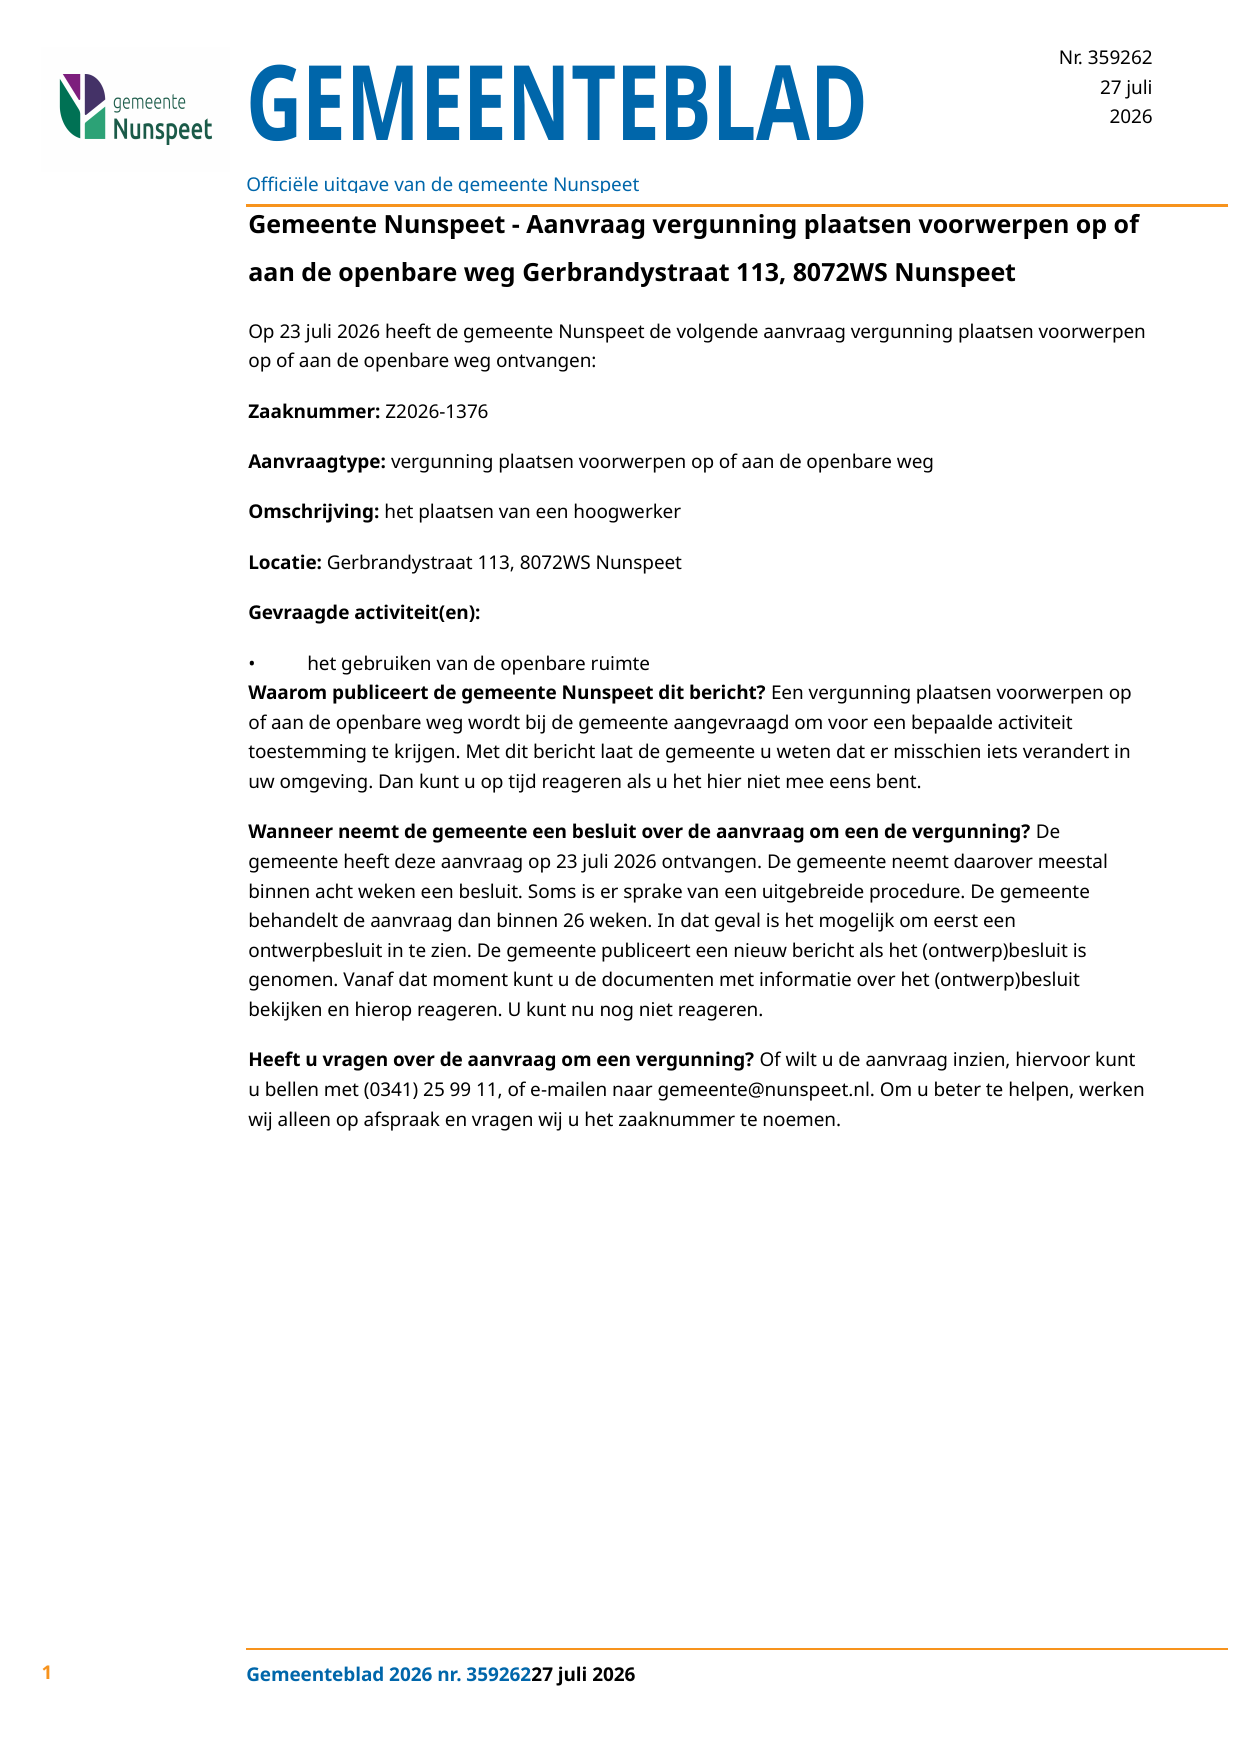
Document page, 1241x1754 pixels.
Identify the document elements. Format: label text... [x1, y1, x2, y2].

text Locatie: Gerbrandystraat 113, 8072WS Nunspeet [248, 549, 1152, 575]
text Wanneer neemt de gemeente een besluit over de aanvraag om een de vergunning? De gemeente heeft deze aanvraag op 23 juli 2026 ontvangen. De gemeente neemt daarover meestal binnen acht weken een besluit. Soms is er sprake van een uitgebreide procedure. De gemeente behandelt de aanvraag dan binnen 26 weken. In dat geval is het mogelijk om eerst een ontwerpbesluit in te zien. De gemeente publiceert een nieuw bericht als het (ontwerp)besluit is genomen. Vanaf dat moment kunt u de documenten met informatie over het (ontwerp)besluit bekijken en hierop reageren. U kunt nu nog niet reageren. [248, 819, 1152, 1022]
text Heeft u vragen over de aanvraag om een vergunning? Of wilt u de aanvraag inzien, hiervoor kunt u bellen met (0341) 25 99 11, of e-mailen naar gemeente@nunspeet.nl. Om u beter te helpen, werken wij alleen op afspraak en vragen wij u het zaaknummer te noemen. [248, 1047, 1152, 1132]
text Aanvraagtype: vergunning plaatsen voorwerpen op of aan de openbare weg [248, 448, 1152, 474]
text Omschrijving: het plaatsen van een hoogwerker [248, 499, 1152, 524]
text Op 23 juli 2026 heeft de gemeente Nunspeet de volgende aanvraag vergunning plaatsen voorwerpen op of aan de openbare weg ontvangen: [248, 318, 1152, 373]
text Zaaknummer: Z2026-1376 [248, 398, 1152, 424]
text Waarom publiceert de gemeente Nunspeet dit bericht? Een vergunning plaatsen voorwerpen op of aan de openbare weg wordt bij de gemeente aangevraagd om voor een bepaalde activiteit toestemming te krijgen. Met dit bericht laat de gemeente u weten dat er misschien iets verandert in uw omgeving. Dan kunt u op tijd reageren als u het hier niet mee eens bent. [248, 679, 1152, 794]
list het gebruiken van de openbare ruimte [248, 650, 1152, 676]
text Gemeente Nunspeet - Aanvraag vergunning plaatsen voorwerpen op of aan de openbare weg Gerbrandystraat 113, 8072WS Nunspeet [248, 207, 1152, 288]
picture [41, 47, 231, 172]
text Gevraagde activiteit(en): [248, 599, 1152, 625]
